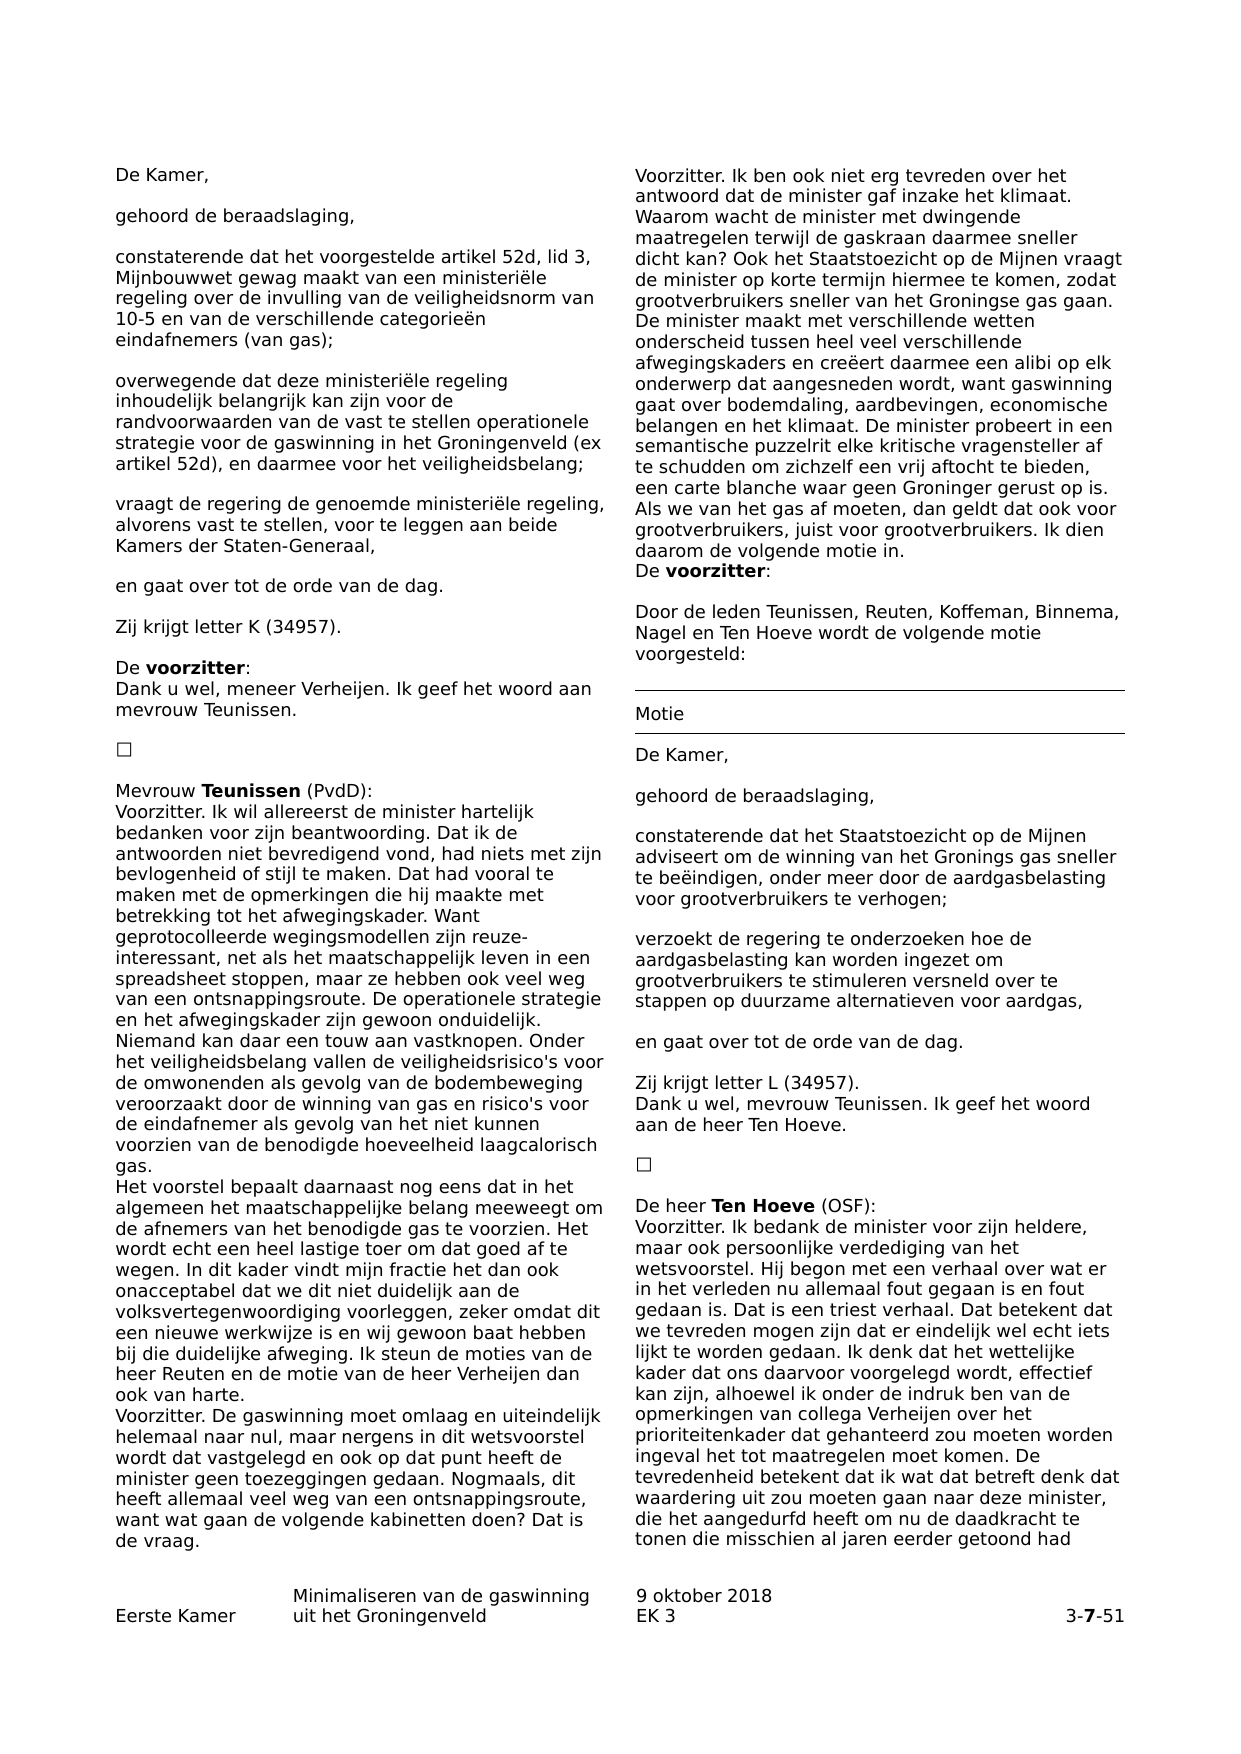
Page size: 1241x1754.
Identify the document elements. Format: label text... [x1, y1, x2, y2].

text ⬜ [115, 740, 605, 761]
text Voorzitter. Ik wil allereerst de minister hartelijk bedanken voor zijn beantwoording. Dat ik de antwoorden niet bevredigend vond, had niets met zijn bevlogenheid of stijl te maken. Dat had vooral te maken met de opmerkingen die hij maakte met betrekking tot het afwegingskader. Want geprotocolleerde wegingsmodellen zijn reuze-interessant, net als het maatschappelijk leven in een spreadsheet stoppen, maar ze hebben ook veel weg van een ontsnappingsroute. De operationele strategie en het afwegingskader zijn gewoon onduidelijk. Niemand kan daar een touw aan vastknopen. Onder het veiligheidsbelang vallen de veiligheidsrisico's voor de omwonenden als gevolg van de bodembeweging veroorzaakt door de winning van gas en risico's voor de eindafnemer als gevolg van het niet kunnen voorzien van de benodigde hoeveelheid laagcalorisch gas. [115, 802, 605, 1177]
text Voorzitter. Ik bedank de minister voor zijn heldere, maar ook persoonlijke verdediging van het wetsvoorstel. Hij begon met een verhaal over wat er in het verleden nu allemaal fout gegaan is en fout gedaan is. Dat is een triest verhaal. Dat betekent dat we tevreden mogen zijn dat er eindelijk wel echt iets lijkt te worden gedaan. Ik denk dat het wettelijke kader dat ons daarvoor voorgelegd wordt, effectief kan zijn, alhoewel ik onder de indruk ben van de opmerkingen van collega Verheijen over het prioriteitenkader dat gehanteerd zou moeten worden ingeval het tot maatregelen moet komen. De tevredenheid betekent dat ik wat dat betreft denk dat waardering uit zou moeten gaan naar deze minister, die het aangedurfd heeft om nu de daadkracht te tonen die misschien al jaren eerder getoond had [635, 1217, 1125, 1550]
text en gaat over tot de orde van de dag. [115, 576, 605, 597]
text De Kamer, [115, 165, 605, 186]
text Zij krijgt letter L (34957). [635, 1073, 1125, 1093]
text Dank u wel, meneer Verheijen. Ik geef het woord aan mevrouw Teunissen. [115, 678, 605, 720]
text De voorzitter: [115, 658, 605, 678]
text constaterende dat het Staatstoezicht op de Mijnen adviseert om de winning van het Gronings gas sneller te beëindigen, onder meer door de aardgasbelasting voor grootverbruikers te verhogen; [635, 826, 1125, 909]
text gehoord de beraadslaging, [635, 786, 1125, 806]
text Door de leden Teunissen, Reuten, Koffeman, Binnema, Nagel en Ten Hoeve wordt de volgende motie voorgesteld: [635, 602, 1125, 664]
text Mevrouw Teunissen (PvdD): [115, 781, 605, 802]
text overwegende dat deze ministeriële regeling inhoudelijk belangrijk kan zijn voor de randvoorwaarden van de vast te stellen operationele strategie voor de gaswinning in het Groningenveld (ex artikel 52d), en daarmee voor het veiligheidsbelang; [115, 370, 605, 474]
text Voorzitter. De gaswinning moet omlaag en uiteindelijk helemaal naar nul, maar nergens in dit wetsvoorstel wordt dat vastgelegd en ook op dat punt heeft de minister geen toezeggingen gedaan. Nogmaals, dit heeft allemaal veel weg van een ontsnappingsroute, want wat gaan de volgende kabinetten doen? Dat is de vraag. [115, 1406, 605, 1552]
text De Kamer, [635, 745, 1125, 766]
text gehoord de beraadslaging, [115, 206, 605, 227]
text ⬜ [635, 1155, 1125, 1176]
text constaterende dat het voorgestelde artikel 52d, lid 3, Mijnbouwwet gewag maakt van een ministeriële regeling over de invulling van de veiligheidsnorm van 10-5 en van de verschillende categorieën eindafnemers (van gas); [115, 247, 605, 350]
text Motie [635, 704, 1125, 725]
text De voorzitter: [635, 561, 1125, 582]
text Voorzitter. Ik ben ook niet erg tevreden over het antwoord dat de minister gaf inzake het klimaat. Waarom wacht de minister met dwingende maatregelen terwijl de gaskraan daarmee sneller dicht kan? Ook het Staatstoezicht op de Mijnen vraagt de minister op korte termijn hiermee te komen, zodat grootverbruikers sneller van het Groningse gas gaan. De minister maakt met verschillende wetten onderscheid tussen heel veel verschillende afwegingskaders en creëert daarmee een alibi op elk onderwerp dat aangesneden wordt, want gaswinning gaat over bodemdaling, aardbevingen, economische belangen en het klimaat. De minister probeert in een semantische puzzelrit elke kritische vragensteller af te schudden om zichzelf een vrij aftocht te bieden, een carte blanche waar geen Groninger gerust op is. [635, 165, 1125, 499]
text Dank u wel, mevrouw Teunissen. Ik geef het woord aan de heer Ten Hoeve. [635, 1093, 1125, 1135]
text Het voorstel bepaalt daarnaast nog eens dat in het algemeen het maatschappelijke belang meeweegt om de afnemers van het benodigde gas te voorzien. Het wordt echt een heel lastige toer om dat goed af te wegen. In dit kader vindt mijn fractie het dan ook onacceptabel dat we dit niet duidelijk aan de volksvertegenwoordiging voorleggen, zeker omdat dit een nieuwe werkwijze is en wij gewoon baat hebben bij die duidelijke afweging. Ik steun de moties van de heer Reuten en de motie van de heer Verheijen dan ook van harte. [115, 1177, 605, 1406]
text Als we van het gas af moeten, dan geldt dat ook voor grootverbruikers, juist voor grootverbruikers. Ik dien daarom de volgende motie in. [635, 499, 1125, 561]
text verzoekt de regering te onderzoeken hoe de aardgasbelasting kan worden ingezet om grootverbruikers te stimuleren versneld over te stappen op duurzame alternatieven voor aardgas, [635, 929, 1125, 1012]
text Zij krijgt letter K (34957). [115, 617, 605, 638]
text De heer Ten Hoeve (OSF): [635, 1196, 1125, 1217]
text vraagt de regering de genoemde ministeriële regeling, alvorens vast te stellen, voor te leggen aan beide Kamers der Staten-Generaal, [115, 494, 605, 556]
text en gaat over tot de orde van de dag. [635, 1032, 1125, 1053]
